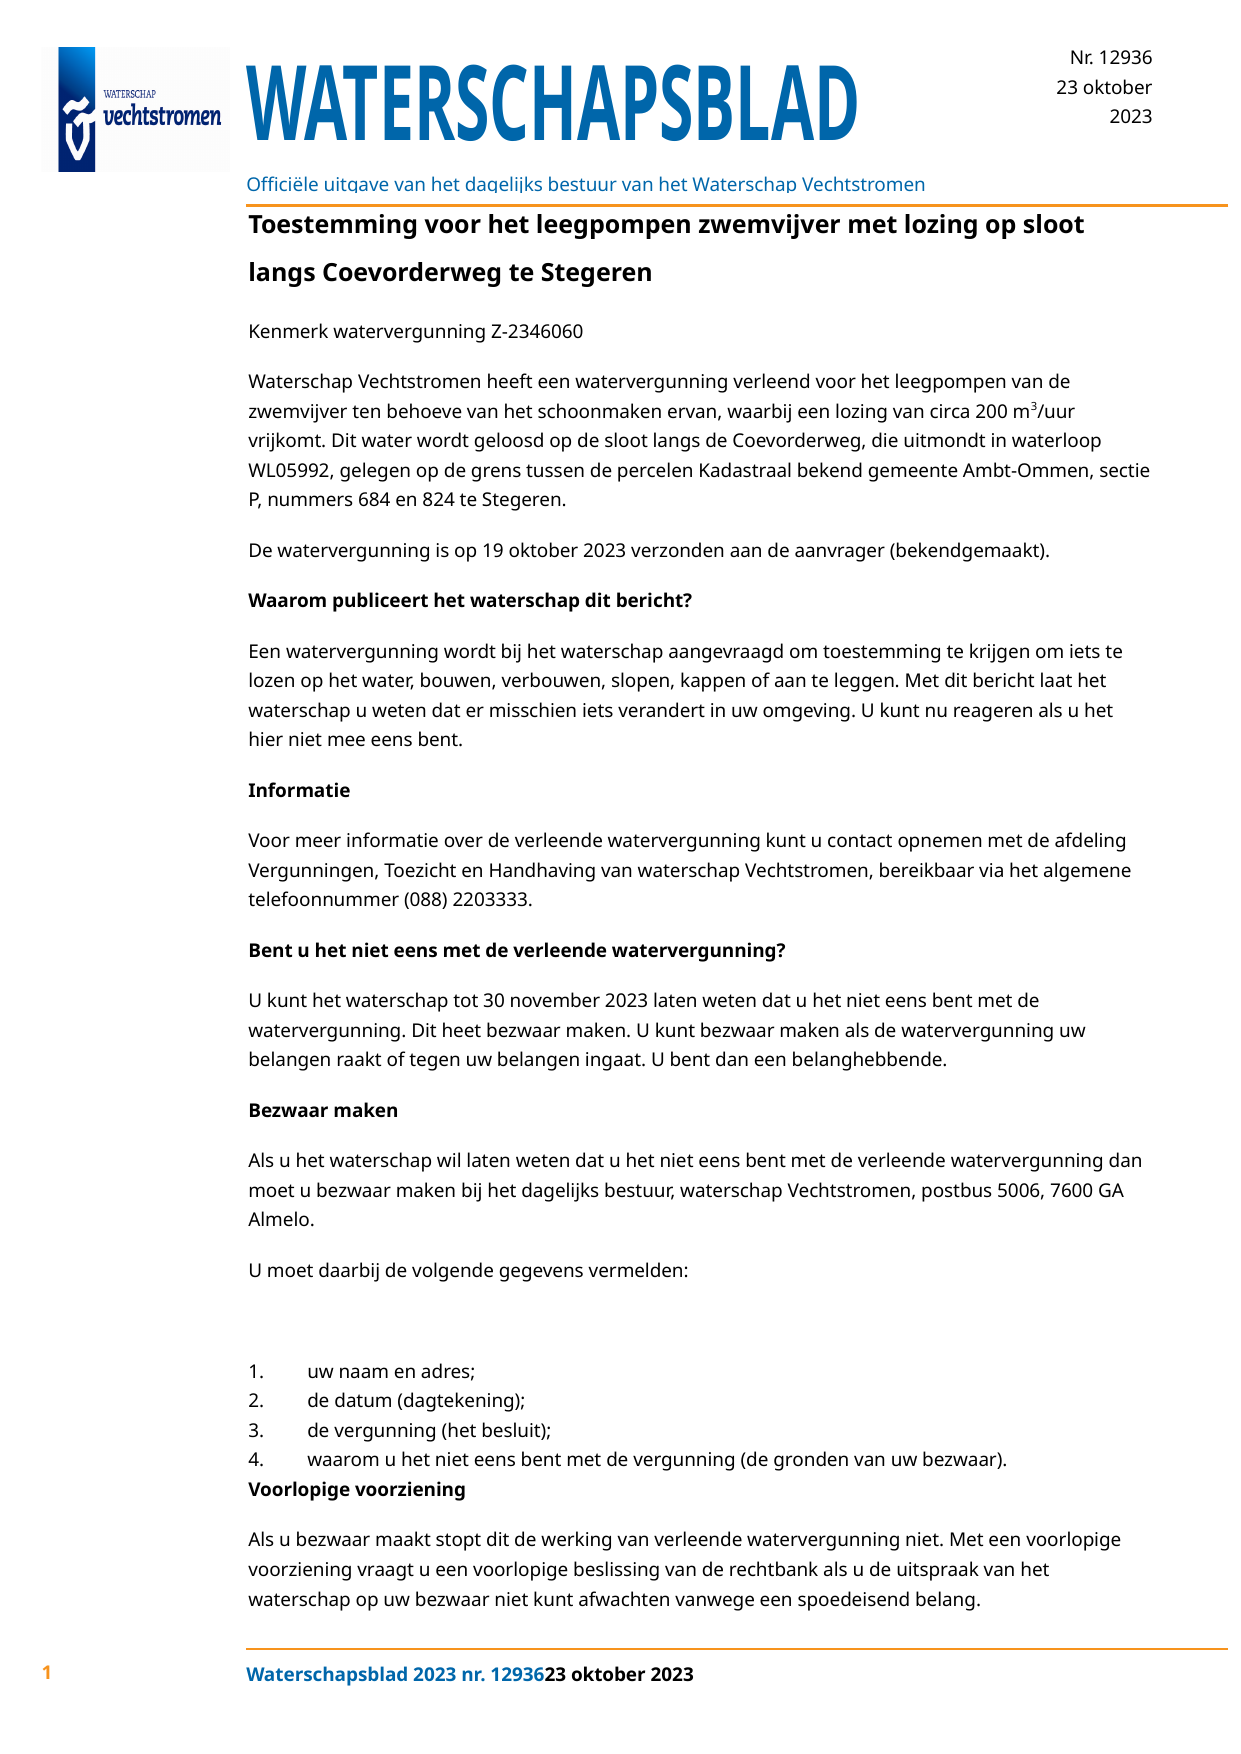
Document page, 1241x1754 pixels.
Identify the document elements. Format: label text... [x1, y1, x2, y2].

list de vergunning (het besluit); [248, 1417, 1152, 1443]
text Bezwaar maken [248, 1097, 1152, 1123]
list waarom u het niet eens bent met de vergunning (de gronden van uw bezwaar). [248, 1447, 1152, 1472]
text Een watervergunning wordt bij het waterschap aangevraagd om toestemming te krijgen om iets te lozen op het water, bouwen, verbouwen, slopen, kappen of aan te leggen. Met dit bericht laat het waterschap u weten dat er misschien iets verandert in uw omgeving. U kunt nu reageren als u het hier niet mee eens bent. [248, 638, 1152, 752]
text Kenmerk watervergunning Z-2346060 [248, 318, 1152, 344]
text Informatie [248, 777, 1152, 803]
picture [41, 47, 231, 172]
text Voor meer informatie over de verleende watervergunning kunt u contact opnemen met de afdeling Vergunningen, Toezicht en Handhaving van waterschap Vechtstromen, bereikbaar via het algemene telefoonnummer (088) 2203333. [248, 827, 1152, 912]
text Bent u het niet eens met de verleende watervergunning? [248, 937, 1152, 963]
text Waterschap Vechtstromen heeft een watervergunning verleend voor het leegpompen van de zwemvijver ten behoeve van het schoonmaken ervan, waarbij een lozing van circa 200 m3/uur vrijkomt. Dit water wordt geloosd op de sloot langs de Coevorderweg, die uitmondt in waterloop WL05992, gelegen op de grens tussen de percelen Kadastraal bekend gemeente Ambt-Ommen, sectie P, nummers 684 en 824 te Stegeren. [248, 368, 1152, 512]
list uw naam en adres; [248, 1358, 1152, 1384]
text Toestemming voor het leegpompen zwemvijver met lozing op sloot langs Coevorderweg te Stegeren [248, 207, 1152, 288]
text Waarom publiceert het waterschap dit bericht? [248, 587, 1152, 613]
text Als u het waterschap wil laten weten dat u het niet eens bent met de verleende watervergunning dan moet u bezwaar maken bij het dagelijks bestuur, waterschap Vechtstromen, postbus 5006, 7600 GA Almelo. [248, 1147, 1152, 1232]
list de datum (dagtekening); [248, 1387, 1152, 1413]
text U kunt het waterschap tot 30 november 2023 laten weten dat u het niet eens bent met de watervergunning. Dit heet bezwaar maken. U kunt bezwaar maken als de watervergunning uw belangen raakt of tegen uw belangen ingaat. U bent dan een belanghebbende. [248, 987, 1152, 1072]
text Als u bezwaar maakt stopt dit de werking van verleende watervergunning niet. Met een voorlopige voorziening vraagt u een voorlopige beslissing van de rechtbank als u de uitspraak van het waterschap op uw bezwaar niet kunt afwachten vanwege een spoedeisend belang. [248, 1527, 1152, 1612]
text Voorlopige voorziening [248, 1476, 1152, 1502]
text U moet daarbij de volgende gegevens vermelden: [248, 1257, 1152, 1283]
text De watervergunning is op 19 oktober 2023 verzonden aan de aanvrager (bekendgemaakt). [248, 537, 1152, 563]
